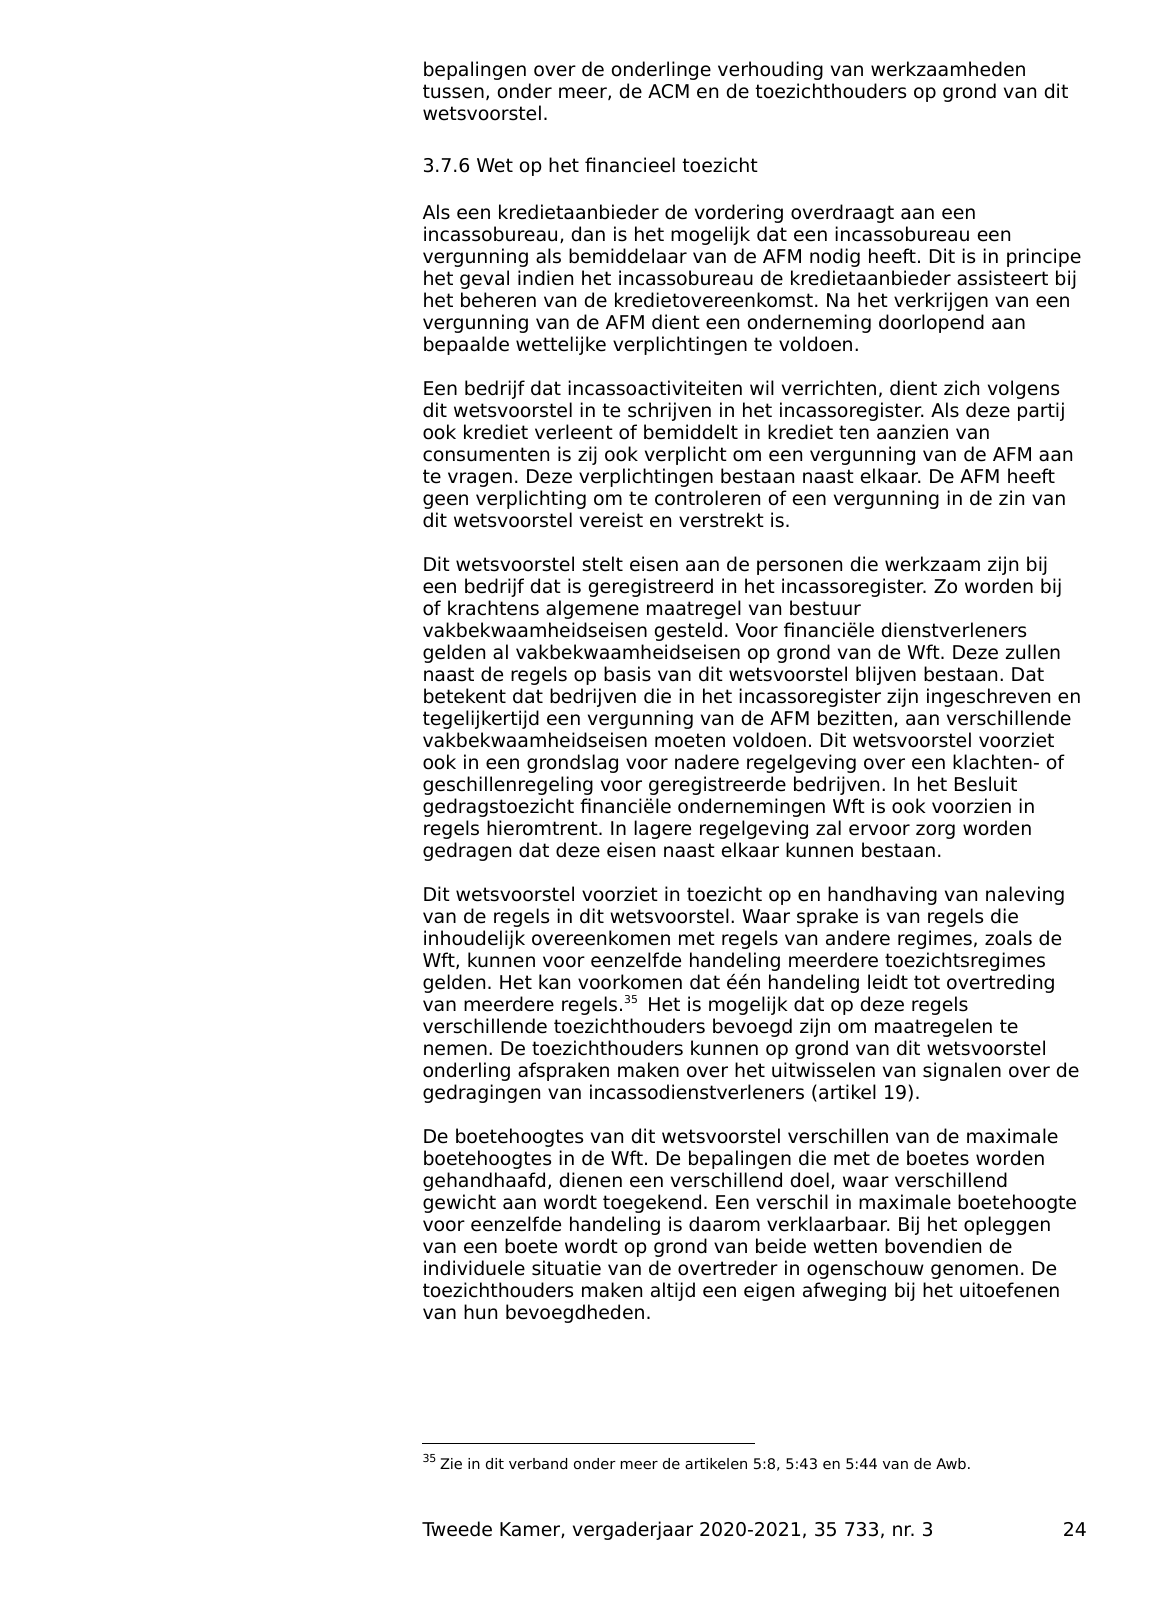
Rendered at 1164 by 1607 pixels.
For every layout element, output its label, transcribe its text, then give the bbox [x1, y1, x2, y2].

text Dit wetsvoorstel voorziet in toezicht op en handhaving van naleving van de regels in dit wetsvoorstel. Waar sprake is van regels die inhoudelijk overeenkomen met regels van andere regimes, zoals de Wft, kunnen voor eenzelfde handeling meerdere toezichtsregimes gelden. Het kan voorkomen dat één handeling leidt tot overtreding van meerdere regels. Het is mogelijk dat op deze regels verschillende toezichthouders bevoegd zijn om maatregelen te nemen. De toezichthouders kunnen op grond van dit wetsvoorstel onderling afspraken maken over het uitwisselen van signalen over de gedragingen van incassodienstverleners (artikel 19). [422, 884, 1087, 1104]
subtitle 3.7.6 Wet op het financieel toezicht [422, 155, 1087, 177]
text Een bedrijf dat incassoactiviteiten wil verrichten, dient zich volgens dit wetsvoorstel in te schrijven in het incassoregister. Als deze partij ook krediet verleent of bemiddelt in krediet ten aanzien van consumenten is zij ook verplicht om een vergunning van de AFM aan te vragen. Deze verplichtingen bestaan naast elkaar. De AFM heeft geen verplichting om te controleren of een vergunning in de zin van dit wetsvoorstel vereist en verstrekt is. [422, 378, 1087, 532]
text Zie in dit verband onder meer de artikelen 5:8, 5:43 en 5:44 van de Awb. [422, 1452, 1087, 1474]
text bepalingen over de onderlinge verhouding van werkzaamheden tussen, onder meer, de ACM en de toezichthouders op grond van dit wetsvoorstel. [422, 59, 1087, 125]
text Als een kredietaanbieder de vordering overdraagt aan een incassobureau, dan is het mogelijk dat een incassobureau een vergunning als bemiddelaar van de AFM nodig heeft. Dit is in principe het geval indien het incassobureau de kredietaanbieder assisteert bij het beheren van de kredietovereenkomst. Na het verkrijgen van een vergunning van de AFM dient een onderneming doorlopend aan bepaalde wettelijke verplichtingen te voldoen. [422, 202, 1087, 356]
text De boetehoogtes van dit wetsvoorstel verschillen van de maximale boetehoogtes in de Wft. De bepalingen die met de boetes worden gehandhaafd, dienen een verschillend doel, waar verschillend gewicht aan wordt toegekend. Een verschil in maximale boetehoogte voor eenzelfde handeling is daarom verklaarbaar. Bij het opleggen van een boete wordt op grond van beide wetten bovendien de individuele situatie van de overtreder in ogenschouw genomen. De toezichthouders maken altijd een eigen afweging bij het uitoefenen van hun bevoegdheden. [422, 1126, 1087, 1324]
text Dit wetsvoorstel stelt eisen aan de personen die werkzaam zijn bij een bedrijf dat is geregistreerd in het incassoregister. Zo worden bij of krachtens algemene maatregel van bestuur vakbekwaamheidseisen gesteld. Voor financiële dienstverleners gelden al vakbekwaamheidseisen op grond van de Wft. Deze zullen naast de regels op basis van dit wetsvoorstel blijven bestaan. Dat betekent dat bedrijven die in het incassoregister zijn ingeschreven en tegelijkertijd een vergunning van de AFM bezitten, aan verschillende vakbekwaamheidseisen moeten voldoen. Dit wetsvoorstel voorziet ook in een grondslag voor nadere regelgeving over een klachten- of geschillenregeling voor geregistreerde bedrijven. In het Besluit gedragstoezicht financiële ondernemingen Wft is ook voorzien in regels hieromtrent. In lagere regelgeving zal ervoor zorg worden gedragen dat deze eisen naast elkaar kunnen bestaan. [422, 554, 1087, 862]
